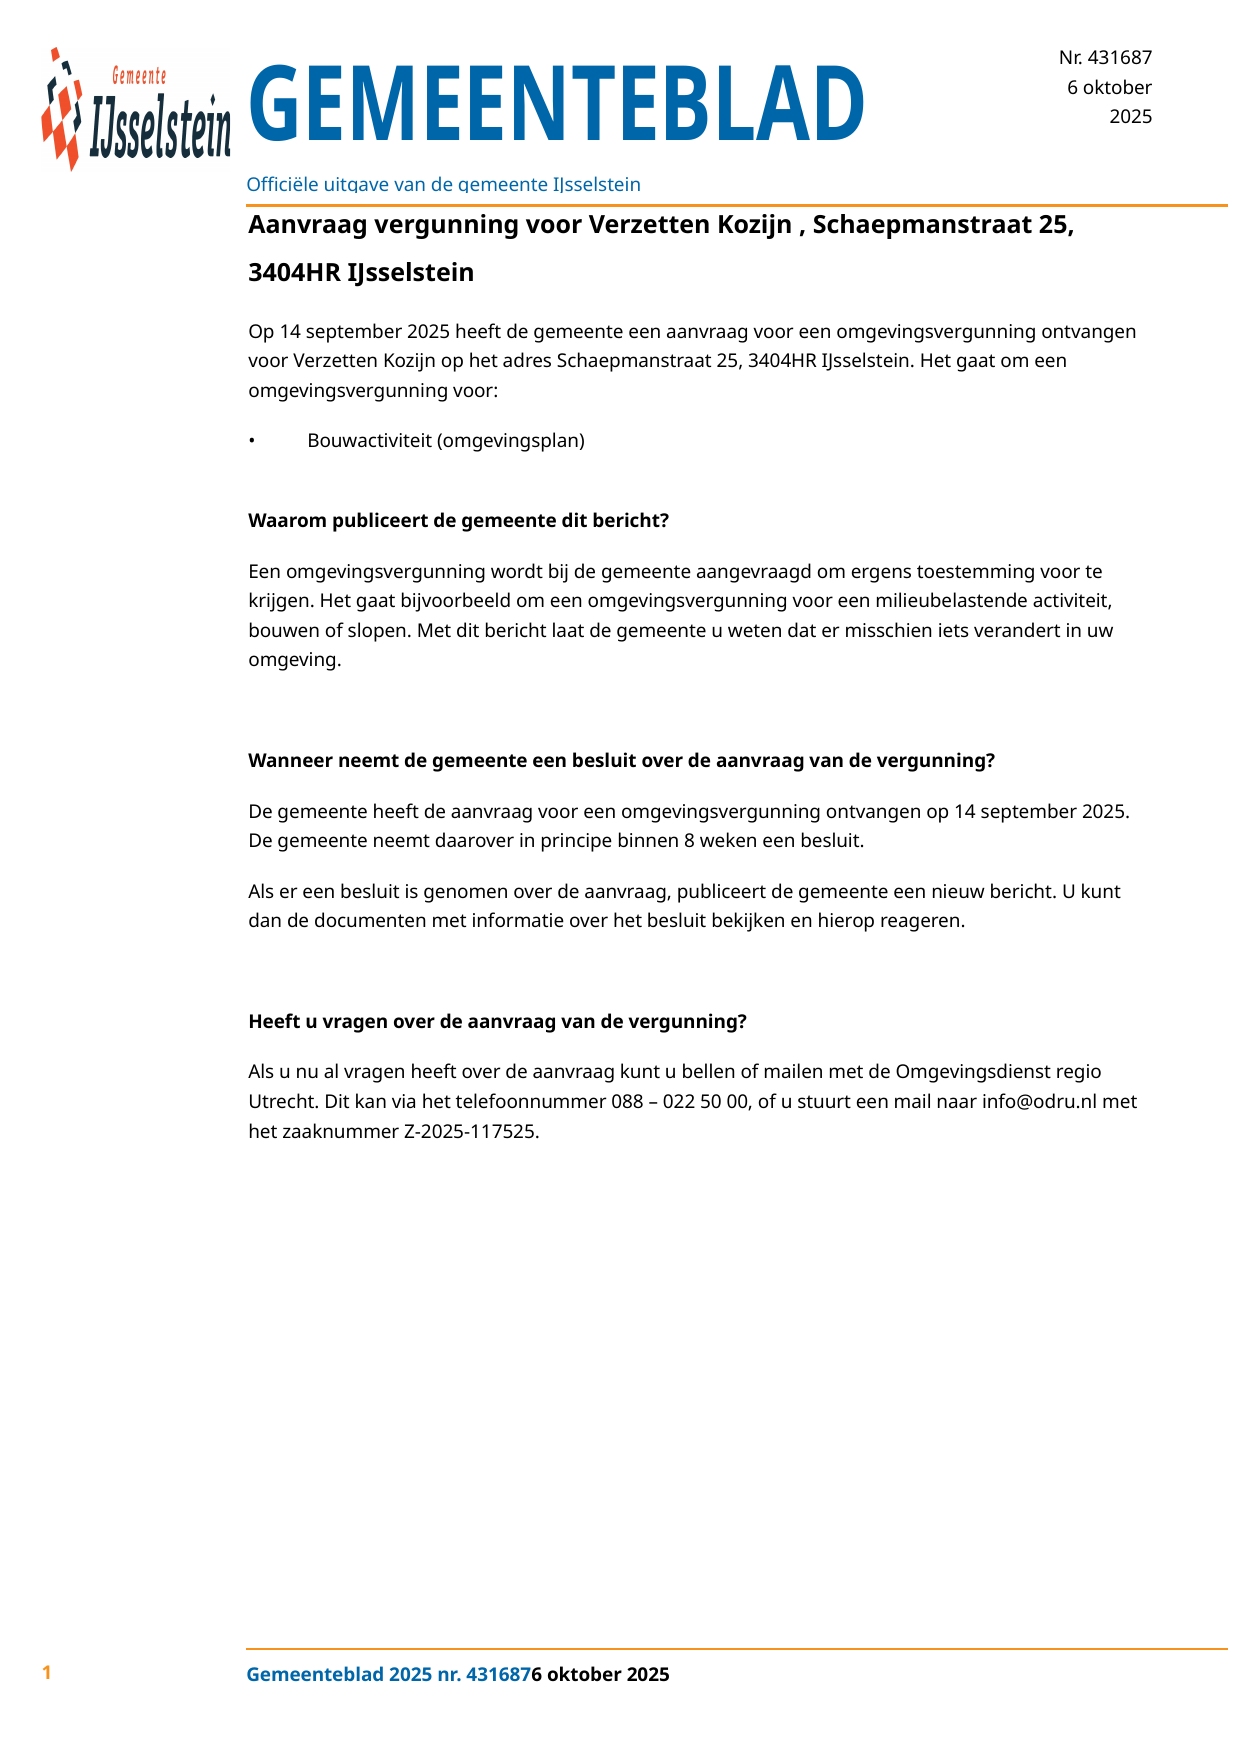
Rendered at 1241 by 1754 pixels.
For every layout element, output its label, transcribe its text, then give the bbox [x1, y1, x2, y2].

text Wanneer neemt de gemeente een besluit over de aanvraag van de vergunning? [248, 747, 1152, 773]
text Als u nu al vragen heeft over de aanvraag kunt u bellen of mailen met de Omgevingsdienst regio Utrecht. Dit kan via het telefoonnummer 088 – 022 50 00, of u stuurt een mail naar info@odru.nl met het zaaknummer Z-2025-117525. [248, 1059, 1152, 1144]
text Waarom publiceert de gemeente dit bericht? [248, 507, 1152, 533]
text Als er een besluit is genomen over de aanvraag, publiceert de gemeente een nieuw bericht. U kunt dan de documenten met informatie over het besluit bekijken en hierop reageren. [248, 878, 1152, 933]
text De gemeente heeft de aanvraag voor een omgevingsvergunning ontvangen op 14 september 2025. De gemeente neemt daarover in principe binnen 8 weken een besluit. [248, 798, 1152, 853]
list Bouwactiviteit (omgevingsplan) [248, 427, 1152, 453]
text Aanvraag vergunning voor Verzetten Kozijn , Schaepmanstraat 25, 3404HR IJsselstein [248, 207, 1152, 288]
text Op 14 september 2025 heeft de gemeente een aanvraag voor een omgevingsvergunning ontvangen voor Verzetten Kozijn op het adres Schaepmanstraat 25, 3404HR IJsselstein. Het gaat om een omgevingsvergunning voor: [248, 318, 1152, 403]
picture [41, 47, 231, 172]
text Een omgevingsvergunning wordt bij de gemeente aangevraagd om ergens toestemming voor te krijgen. Het gaat bijvoorbeeld om een omgevingsvergunning voor een milieubelastende activiteit, bouwen of slopen. Met dit bericht laat de gemeente u weten dat er misschien iets verandert in uw omgeving. [248, 558, 1152, 672]
text Heeft u vragen over de aanvraag van de vergunning? [248, 1008, 1152, 1034]
